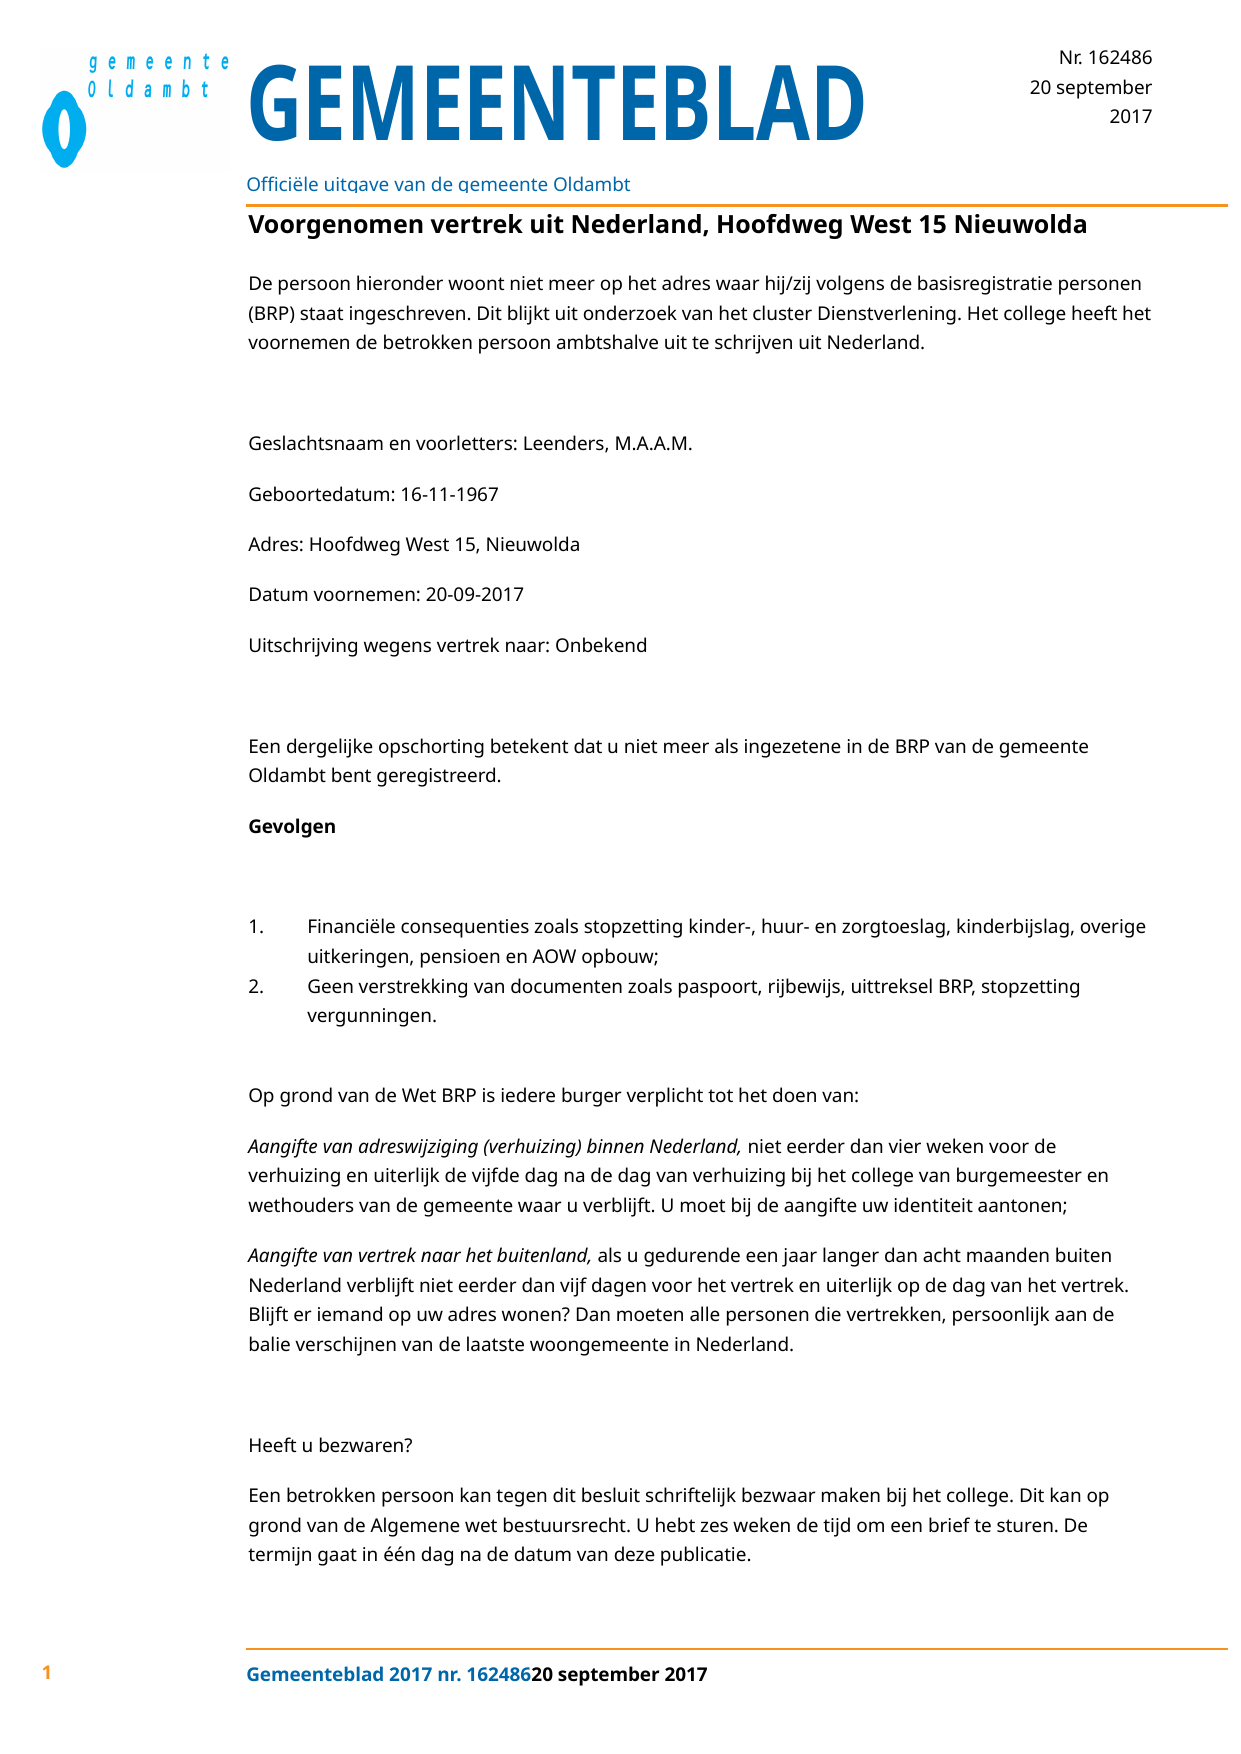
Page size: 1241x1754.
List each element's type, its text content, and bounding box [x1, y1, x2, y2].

text Op grond van de Wet BRP is iedere burger verplicht tot het doen van: [248, 1082, 1152, 1108]
text Voorgenomen vertrek uit Nederland, Hoofdweg West 15 Nieuwolda [248, 207, 1152, 241]
text Geboortedatum: 16-11-1967 [248, 481, 1152, 506]
text Heeft u bezwaren? [248, 1432, 1152, 1458]
picture [41, 47, 231, 172]
list Financiële consequenties zoals stopzetting kinder-, huur- en zorgtoeslag, kinderbijslag, overige uitkeringen, pensioen en AOW opbouw; [248, 914, 1152, 969]
text Gevolgen [248, 813, 1152, 838]
text Uitschrijving wegens vertrek naar: Onbekend [248, 632, 1152, 658]
text Aangifte van adreswijziging (verhuizing) binnen Nederland, niet eerder dan vier weken voor de verhuizing en uiterlijk de vijfde dag na de dag van verhuizing bij het college van burgemeester en wethouders van de gemeente waar u verblijft. U moet bij de aangifte uw identiteit aantonen; [248, 1133, 1152, 1218]
text Een betrokken persoon kan tegen dit besluit schriftelijk bezwaar maken bij het college. Dit kan op grond van de Algemene wet bestuursrecht. U hebt zes weken de tijd om een brief te sturen. De termijn gaat in één dag na de datum van deze publicatie. [248, 1482, 1152, 1567]
text Geslachtsnaam en voorletters: Leenders, M.A.A.M. [248, 430, 1152, 456]
text Adres: Hoofdweg West 15, Nieuwolda [248, 531, 1152, 557]
text De persoon hieronder woont niet meer op het adres waar hij/zij volgens de basisregistratie personen (BRP) staat ingeschreven. Dit blijkt uit onderzoek van het cluster Dienstverlening. Het college heeft het voornemen de betrokken persoon ambtshalve uit te schrijven uit Nederland. [248, 270, 1152, 355]
text Datum voornemen: 20-09-2017 [248, 582, 1152, 607]
list Geen verstrekking van documenten zoals paspoort, rijbewijs, uittreksel BRP, stopzetting vergunningen. [248, 973, 1152, 1028]
text Een dergelijke opschorting betekent dat u niet meer als ingezetene in de BRP van de gemeente Oldambt bent geregistreerd. [248, 733, 1152, 788]
text Aangifte van vertrek naar het buitenland, als u gedurende een jaar langer dan acht maanden buiten Nederland verblijft niet eerder dan vijf dagen voor het vertrek en uiterlijk op de dag van het vertrek. Blijft er iemand op uw adres wonen? Dan moeten alle personen die vertrekken, persoonlijk aan de balie verschijnen van de laatste woongemeente in Nederland. [248, 1242, 1152, 1357]
